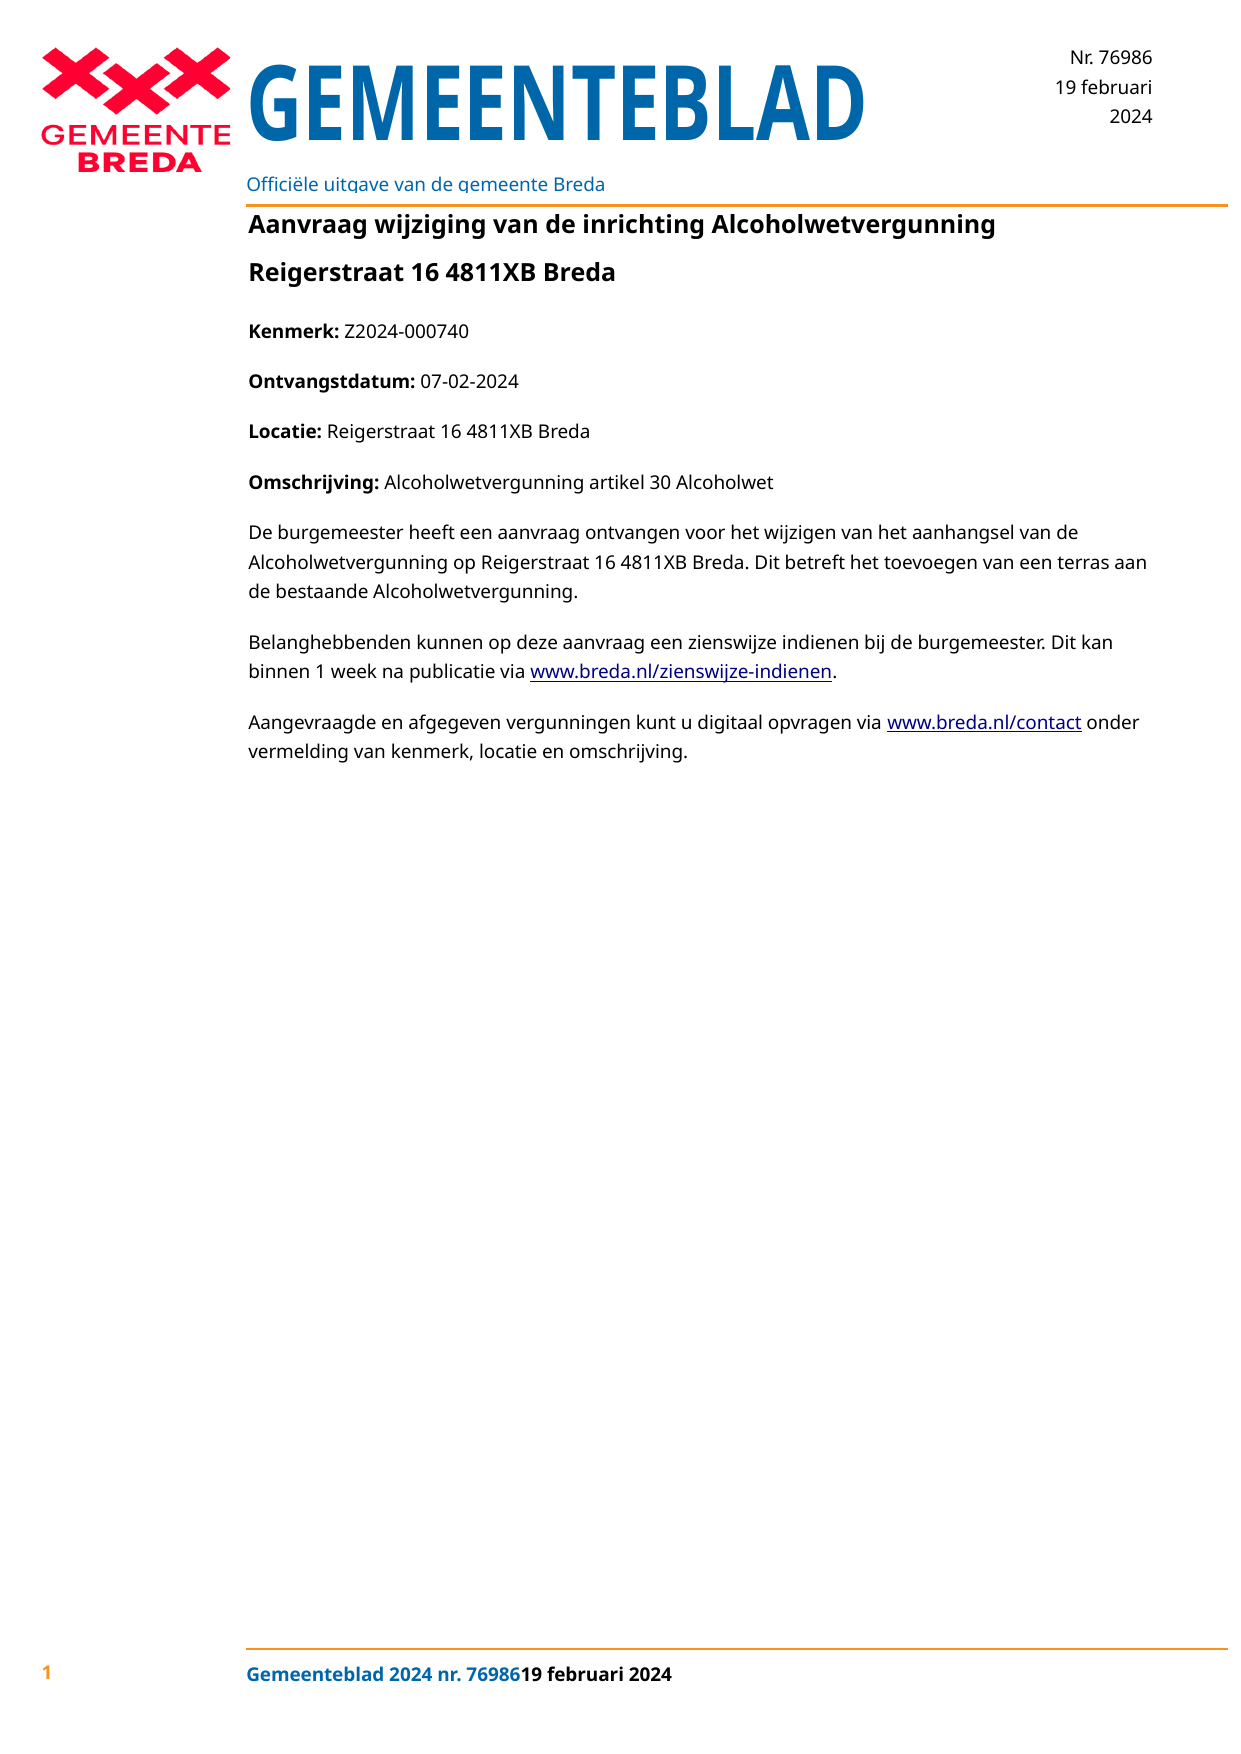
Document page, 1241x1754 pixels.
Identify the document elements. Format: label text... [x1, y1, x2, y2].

text Aanvraag wijziging van de inrichting Alcoholwetvergunning Reigerstraat 16 4811XB Breda [248, 207, 1152, 288]
text Ontvangstdatum: 07-02-2024 [248, 368, 1152, 394]
text De burgemeester heeft een aanvraag ontvangen voor het wijzigen van het aanhangsel van de Alcoholwetvergunning op Reigerstraat 16 4811XB Breda. Dit betreft het toevoegen van een terras aan de bestaande Alcoholwetvergunning. [248, 519, 1152, 604]
text Omschrijving: Alcoholwetvergunning artikel 30 Alcoholwet [248, 469, 1152, 495]
text Belanghebbenden kunnen op deze aanvraag een zienswijze indienen bij de burgemeester. Dit kan binnen 1 week na publicatie via www.breda.nl/zienswijze-indienen. [248, 629, 1152, 684]
picture [41, 47, 231, 172]
text Locatie: Reigerstraat 16 4811XB Breda [248, 419, 1152, 444]
text Aangevraagde en afgegeven vergunningen kunt u digitaal opvragen via www.breda.nl/contact onder vermelding van kenmerk, locatie en omschrijving. [248, 709, 1152, 764]
text Kenmerk: Z2024-000740 [248, 318, 1152, 344]
